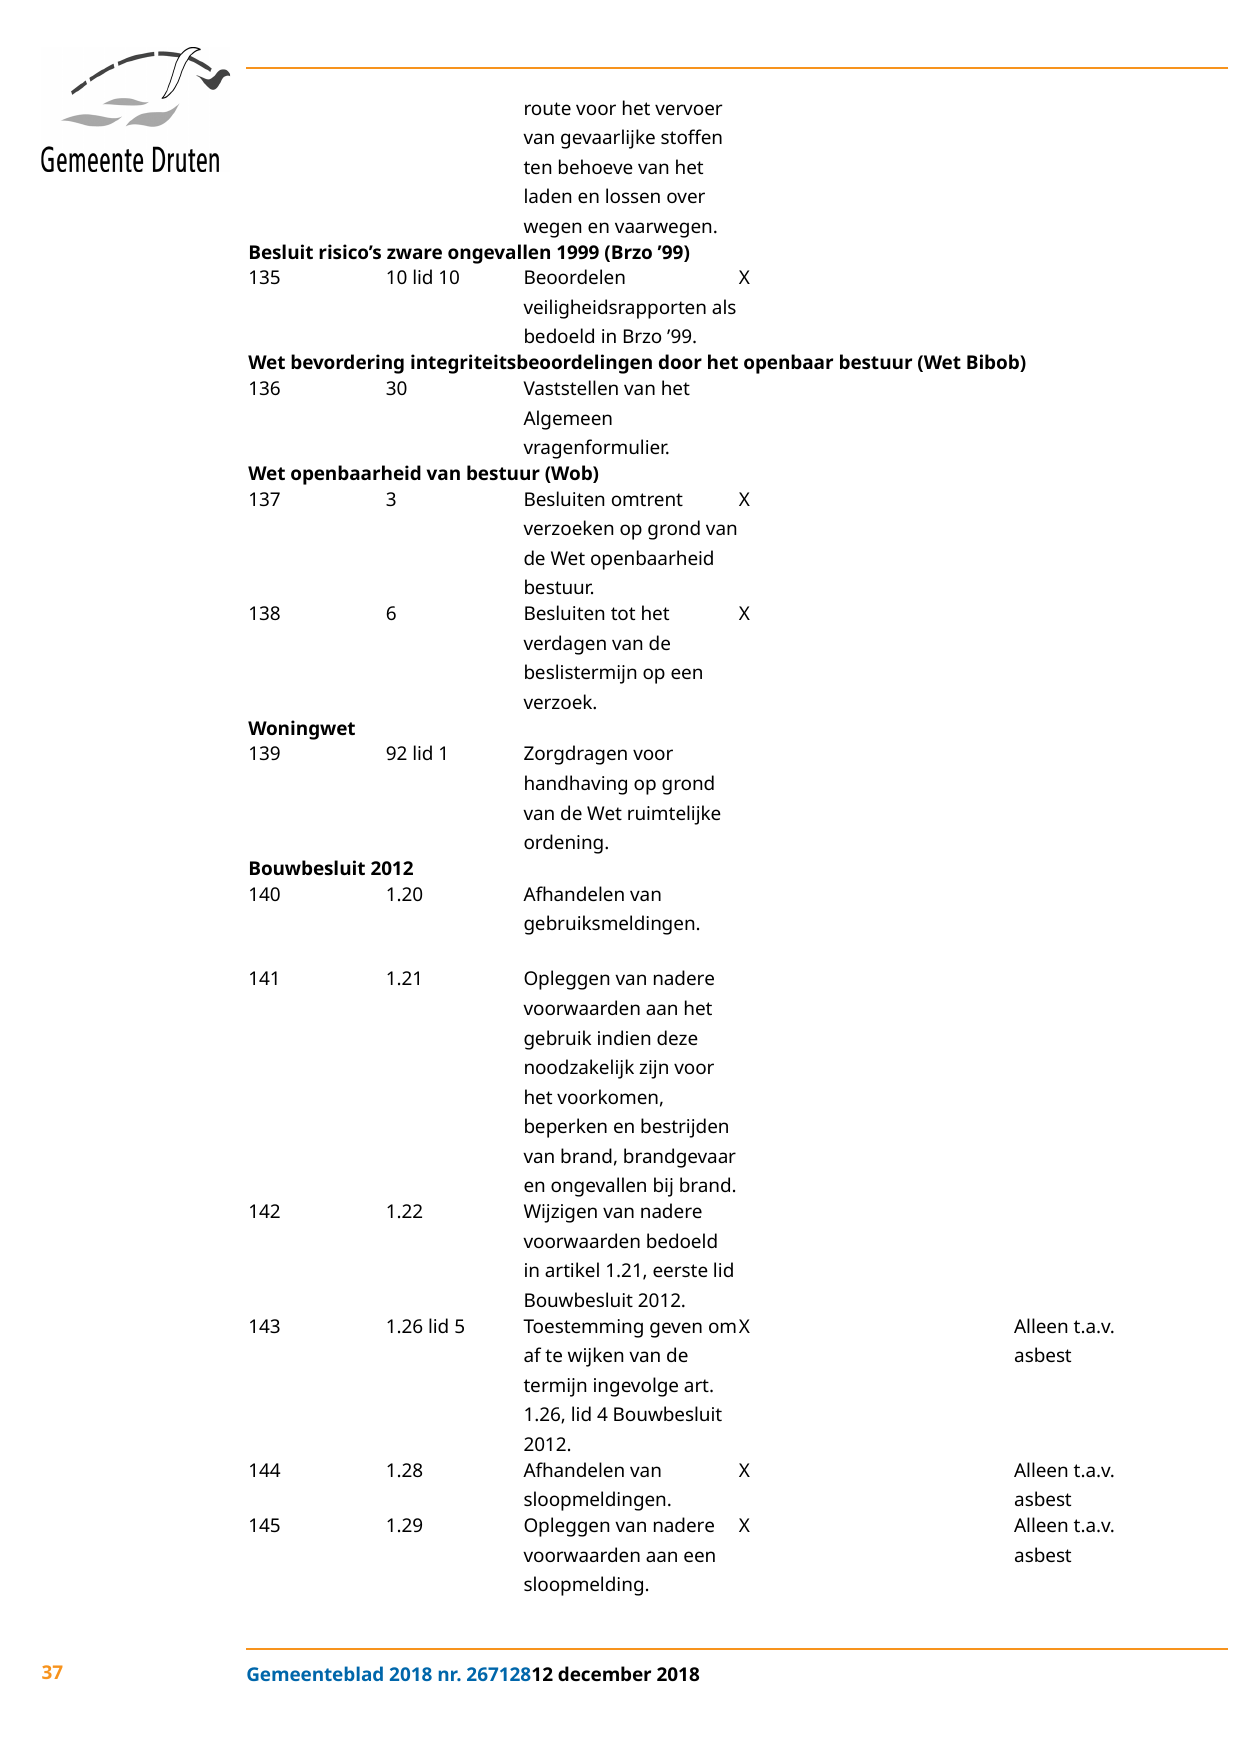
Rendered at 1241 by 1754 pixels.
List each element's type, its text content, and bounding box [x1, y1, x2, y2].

table_cell [1014, 375, 1152, 460]
table_cell [876, 1313, 1014, 1457]
table_cell Besluiten tot het verdagen van de beslistermijn op een verzoek. [523, 600, 739, 715]
table_cell [876, 486, 1014, 600]
table_cell [248, 95, 386, 239]
table_cell 135 [248, 265, 386, 349]
table_cell Alleen t.a.v. asbest [1014, 1512, 1152, 1597]
table_cell X [739, 265, 876, 349]
table_cell [1014, 486, 1152, 600]
table_cell [739, 881, 876, 966]
table_cell [1014, 265, 1152, 349]
table_cell 139 [248, 741, 386, 855]
table_cell Zorgdragen voor handhaving op grond van de Wet ruimtelijke ordening. [523, 741, 739, 855]
table_cell 138 [248, 600, 386, 715]
picture [41, 47, 231, 172]
table_cell 6 [386, 600, 523, 715]
table_cell 1.20 [386, 881, 523, 966]
table_cell [876, 265, 1014, 349]
table_cell Besluit risico’s zware ongevallen 1999 (Brzo ’99) [248, 239, 1152, 264]
table_cell 140 [248, 881, 386, 966]
table_cell [1014, 966, 1152, 1198]
table_cell [876, 881, 1014, 966]
table_cell 144 [248, 1457, 386, 1512]
table_cell 10 lid 10 [386, 265, 523, 349]
table_cell 1.28 [386, 1457, 523, 1512]
table_cell X [739, 1457, 876, 1512]
table_cell [386, 95, 523, 239]
table_cell Beoordelen veiligheidsrapporten als bedoeld in Brzo ’99. [523, 265, 739, 349]
table_cell [876, 600, 1014, 715]
table_cell [876, 1512, 1014, 1597]
table_cell 1.21 [386, 966, 523, 1198]
table_cell X [739, 600, 876, 715]
table_cell 1.22 [386, 1199, 523, 1313]
table_cell [1014, 95, 1152, 239]
table_cell 136 [248, 375, 386, 460]
table_cell route voor het vervoer van gevaarlijke stoffen ten behoeve van het laden en lossen over wegen en vaarwegen. [523, 95, 739, 239]
table_cell 92 lid 1 [386, 741, 523, 855]
table_cell 137 [248, 486, 386, 600]
table_cell Wijzigen van nadere voorwaarden bedoeld in artikel 1.21, eerste lid Bouwbesluit 2012. [523, 1199, 739, 1313]
table_cell [739, 741, 876, 855]
table_cell [876, 1457, 1014, 1512]
table_cell 1.29 [386, 1512, 523, 1597]
table_cell X [739, 486, 876, 600]
table_cell Wet bevordering integriteitsbeoordelingen door het openbaar bestuur (Wet Bibob) [248, 350, 1152, 375]
table_cell Wet openbaarheid van bestuur (Wob) [248, 460, 1152, 486]
table_cell [739, 966, 876, 1198]
table_cell [876, 95, 1014, 239]
table_cell [1014, 881, 1152, 966]
table_cell Alleen t.a.v. asbest [1014, 1313, 1152, 1457]
table_cell 1.26 lid 5 [386, 1313, 523, 1457]
table_cell [876, 375, 1014, 460]
table_cell Opleggen van nadere voorwaarden aan een sloopmelding. [523, 1512, 739, 1597]
table_cell [876, 1199, 1014, 1313]
table_cell [1014, 600, 1152, 715]
table_cell 3 [386, 486, 523, 600]
table_cell 143 [248, 1313, 386, 1457]
table_cell [739, 95, 876, 239]
table_cell 145 [248, 1512, 386, 1597]
table_cell Toestemming geven om af te wijken van de termijn ingevolge art. 1.26, lid 4 Bouwbesluit 2012. [523, 1313, 739, 1457]
table_cell Afhandelen van gebruiksmeldingen. [523, 881, 739, 966]
table_cell X [739, 1512, 876, 1597]
table_cell [739, 375, 876, 460]
table_cell [876, 966, 1014, 1198]
table_cell Afhandelen van sloopmeldingen. [523, 1457, 739, 1512]
table_cell 30 [386, 375, 523, 460]
table_cell Alleen t.a.v. asbest [1014, 1457, 1152, 1512]
table_cell 141 [248, 966, 386, 1198]
table_cell Opleggen van nadere voorwaarden aan het gebruik indien deze noodzakelijk zijn voor het voorkomen, beperken en bestrijden van brand, brandgevaar en ongevallen bij brand. [523, 966, 739, 1198]
table_cell Vaststellen van het Algemeen vragenformulier. [523, 375, 739, 460]
table_cell Woningwet [248, 715, 1152, 741]
table_cell [1014, 741, 1152, 855]
table_cell Besluiten omtrent verzoeken op grond van de Wet openbaarheid bestuur. [523, 486, 739, 600]
table_cell [876, 741, 1014, 855]
table_cell Bouwbesluit 2012 [248, 855, 1152, 881]
table_cell 142 [248, 1199, 386, 1313]
table_cell [739, 1199, 876, 1313]
table_cell [1014, 1199, 1152, 1313]
table_cell X [739, 1313, 876, 1457]
